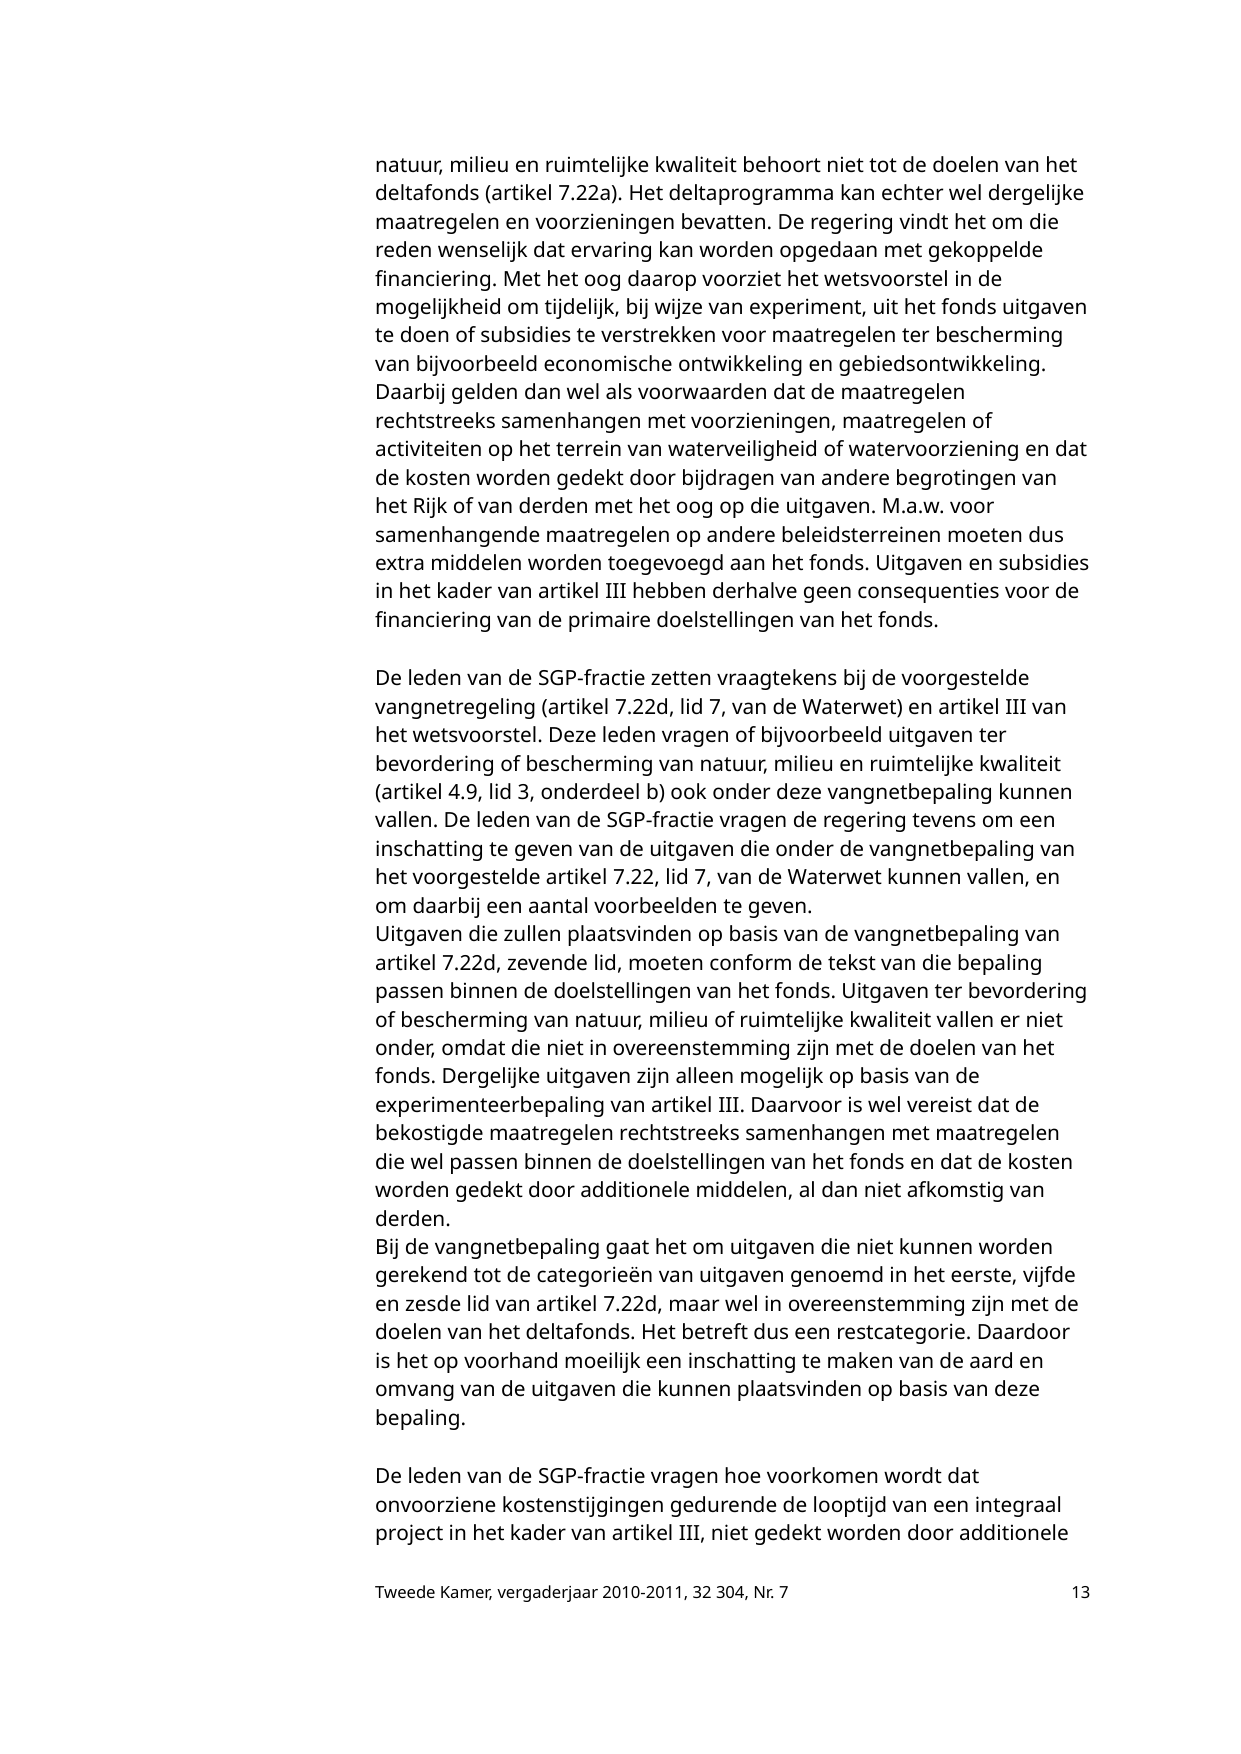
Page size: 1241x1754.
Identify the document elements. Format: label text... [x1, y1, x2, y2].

text Uitgaven die zullen plaatsvinden op basis van de vangnetbepaling van artikel 7.22d, zevende lid, moeten conform de tekst van die bepaling passen binnen de doelstellingen van het fonds. Uitgaven ter bevordering of bescherming van natuur, milieu of ruimtelijke kwaliteit vallen er niet onder, omdat die niet in overeenstemming zijn met de doelen van het fonds. Dergelijke uitgaven zijn alleen mogelijk op basis van de experimenteerbepaling van artikel III. Daarvoor is wel vereist dat de bekostigde maatregelen rechtstreeks samenhangen met maatregelen die wel passen binnen de doelstellingen van het fonds en dat de kosten worden gedekt door additionele middelen, al dan niet afkomstig van derden. [375, 919, 1090, 1232]
text De leden van de SGP-fractie zetten vraagtekens bij de voorgestelde vangnetregeling (artikel 7.22d, lid 7, van de Waterwet) en artikel III van het wetsvoorstel. Deze leden vragen of bijvoorbeeld uitgaven ter bevordering of bescherming van natuur, milieu en ruimtelijke kwaliteit (artikel 4.9, lid 3, onderdeel b) ook onder deze vangnetbepaling kunnen vallen. De leden van de SGP-fractie vragen de regering tevens om een inschatting te geven van de uitgaven die onder de vangnetbepaling van het voorgestelde artikel 7.22, lid 7, van de Waterwet kunnen vallen, en om daarbij een aantal voorbeelden te geven. [375, 663, 1090, 919]
text De leden van de SGP-fractie vragen hoe voorkomen wordt dat onvoorziene kostenstijgingen gedurende de looptijd van een integraal project in het kader van artikel III, niet gedekt worden door additionele [375, 1461, 1090, 1547]
text natuur, milieu en ruimtelijke kwaliteit behoort niet tot de doelen van het deltafonds (artikel 7.22a). Het deltaprogramma kan echter wel dergelijke maatregelen en voorzieningen bevatten. De regering vindt het om die reden wenselijk dat ervaring kan worden opgedaan met gekoppelde financiering. Met het oog daarop voorziet het wetsvoorstel in de mogelijkheid om tijdelijk, bij wijze van experiment, uit het fonds uitgaven te doen of subsidies te verstrekken voor maatregelen ter bescherming van bijvoorbeeld economische ontwikkeling en gebiedsontwikkeling. Daarbij gelden dan wel als voorwaarden dat de maatregelen rechtstreeks samenhangen met voorzieningen, maatregelen of activiteiten op het terrein van waterveiligheid of watervoorziening en dat de kosten worden gedekt door bijdragen van andere begrotingen van het Rijk of van derden met het oog op die uitgaven. M.a.w. voor samenhangende maatregelen op andere beleidsterreinen moeten dus extra middelen worden toegevoegd aan het fonds. Uitgaven en subsidies in het kader van artikel III hebben derhalve geen consequenties voor de financiering van de primaire doelstellingen van het fonds. [375, 150, 1090, 633]
text Bij de vangnetbepaling gaat het om uitgaven die niet kunnen worden gerekend tot de categorieën van uitgaven genoemd in het eerste, vijfde en zesde lid van artikel 7.22d, maar wel in overeenstemming zijn met de doelen van het deltafonds. Het betreft dus een restcategorie. Daardoor is het op voorhand moeilijk een inschatting te maken van de aard en omvang van de uitgaven die kunnen plaatsvinden op basis van deze bepaling. [375, 1232, 1090, 1431]
